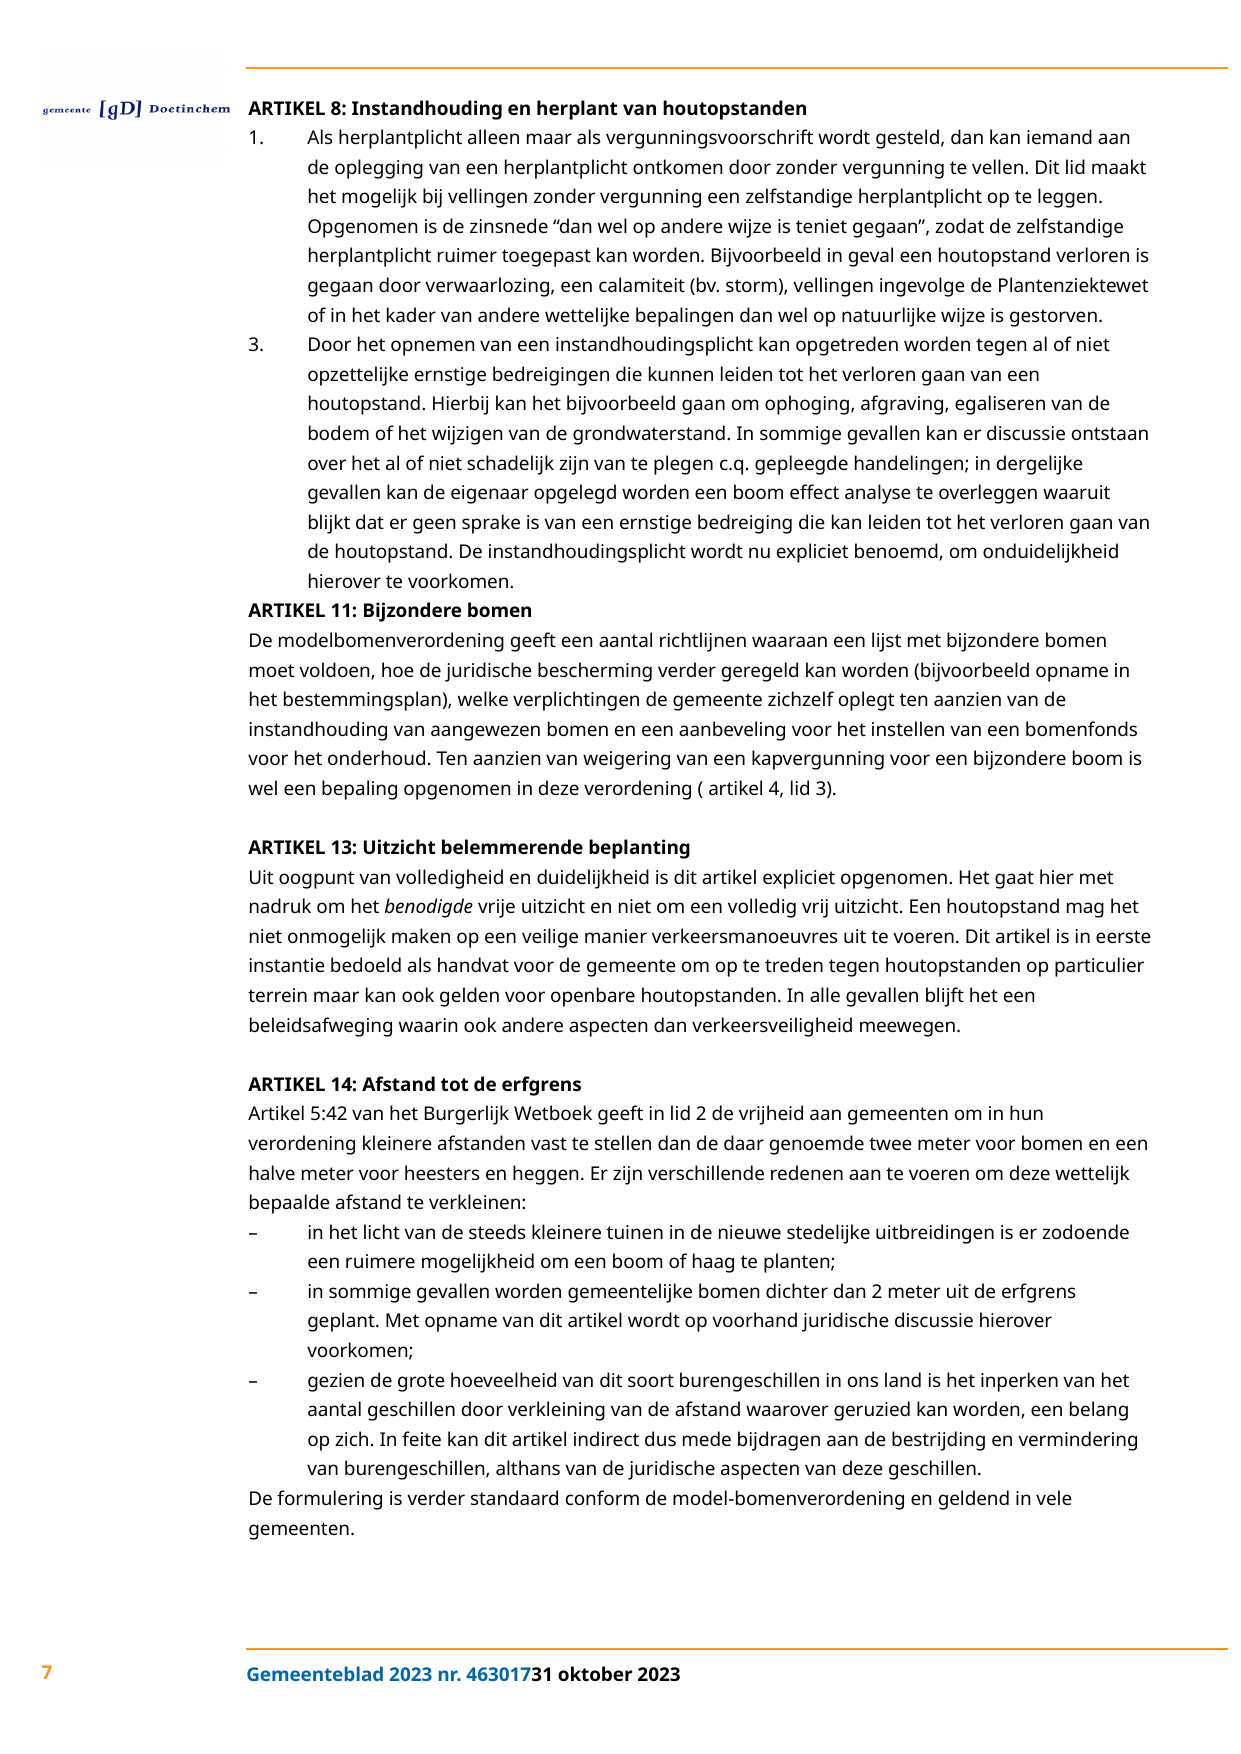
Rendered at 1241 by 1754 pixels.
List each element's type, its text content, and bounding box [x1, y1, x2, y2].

text ARTIKEL 8: Instandhouding en herplant van houtopstanden [248, 95, 1152, 121]
list in sommige gevallen worden gemeentelijke bomen dichter dan 2 meter uit de erfgrens geplant. Met opname van dit artikel wordt op voorhand juridische discussie hierover voorkomen; [248, 1278, 1152, 1363]
list gezien de grote hoeveelheid van dit soort burengeschillen in ons land is het inperken van het aantal geschillen door verkleining van de afstand waarover geruzied kan worden, een belang op zich. In feite kan dit artikel indirect dus mede bijdragen aan de bestrijding en vermindering van burengeschillen, althans van de juridische aspecten van deze geschillen. [248, 1367, 1152, 1481]
text ARTIKEL 14: Afstand tot de erfgrens [248, 1071, 1152, 1097]
list in het licht van de steeds kleinere tuinen in de nieuwe stedelijke uitbreidingen is er zodoende een ruimere mogelijkheid om een boom of haag te planten; [248, 1219, 1152, 1274]
list Als herplantplicht alleen maar als vergunningsvoorschrift wordt gesteld, dan kan iemand aan de oplegging van een herplantplicht ontkomen door zonder vergunning te vellen. Dit lid maakt het mogelijk bij vellingen zonder vergunning een zelfstandige herplantplicht op te leggen. Opgenomen is de zinsnede “dan wel op andere wijze is teniet gegaan”, zodat de zelfstandige herplantplicht ruimer toegepast kan worden. Bijvoorbeeld in geval een houtopstand verloren is gegaan door verwaarlozing, een calamiteit (bv. storm), vellingen ingevolge de Plantenziektewet of in het kader van andere wettelijke bepalingen dan wel op natuurlijke wijze is gestorven. [248, 124, 1152, 328]
list Door het opnemen van een instandhoudingsplicht kan opgetreden worden tegen al of niet opzettelijke ernstige bedreigingen die kunnen leiden tot het verloren gaan van een houtopstand. Hierbij kan het bijvoorbeeld gaan om ophoging, afgraving, egaliseren van de bodem of het wijzigen van de grondwaterstand. In sommige gevallen kan er discussie ontstaan over het al of niet schadelijk zijn van te plegen c.q. gepleegde handelingen; in dergelijke gevallen kan de eigenaar opgelegd worden een boom effect analyse te overleggen waaruit blijkt dat er geen sprake is van een ernstige bedreiging die kan leiden tot het verloren gaan van de houtopstand. De instandhoudingsplicht wordt nu expliciet benoemd, om onduidelijkheid hierover te voorkomen. [248, 331, 1152, 594]
text Uit oogpunt van volledigheid en duidelijkheid is dit artikel expliciet opgenomen. Het gaat hier met nadruk om het benodigde vrije uitzicht en niet om een volledig vrij uitzicht. Een houtopstand mag het niet onmogelijk maken op een veilige manier verkeersmanoeuvres uit te voeren. Dit artikel is in eerste instantie bedoeld als handvat voor de gemeente om op te treden tegen houtopstanden op particulier terrein maar kan ook gelden voor openbare houtopstanden. In alle gevallen blijft het een beleidsafweging waarin ook andere aspecten dan verkeersveiligheid meewegen. [248, 864, 1152, 1038]
text ARTIKEL 11: Bijzondere bomen [248, 598, 1152, 623]
text ARTIKEL 13: Uitzicht belemmerende beplanting [248, 834, 1152, 860]
text De formulering is verder standaard conform de model-bomenverordening en geldend in vele gemeenten. [248, 1485, 1152, 1541]
text De modelbomenverordening geeft een aantal richtlijnen waaraan een lijst met bijzondere bomen moet voldoen, hoe de juridische bescherming verder geregeld kan worden (bijvoorbeeld opname in het bestemmingsplan), welke verplichtingen de gemeente zichzelf oplegt ten aanzien van de instandhouding van aangewezen bomen en een aanbeveling voor het instellen van een bomenfonds voor het onderhoud. Ten aanzien van weigering van een kapvergunning voor een bijzondere boom is wel een bepaling opgenomen in deze verordening ( artikel 4, lid 3). [248, 627, 1152, 801]
picture [41, 47, 231, 172]
text Artikel 5:42 van het Burgerlijk Wetboek geeft in lid 2 de vrijheid aan gemeenten om in hun verordening kleinere afstanden vast te stellen dan de daar genoemde twee meter voor bomen en een halve meter voor heesters en heggen. Er zijn verschillende redenen aan te voeren om deze wettelijk bepaalde afstand te verkleinen: [248, 1101, 1152, 1215]
